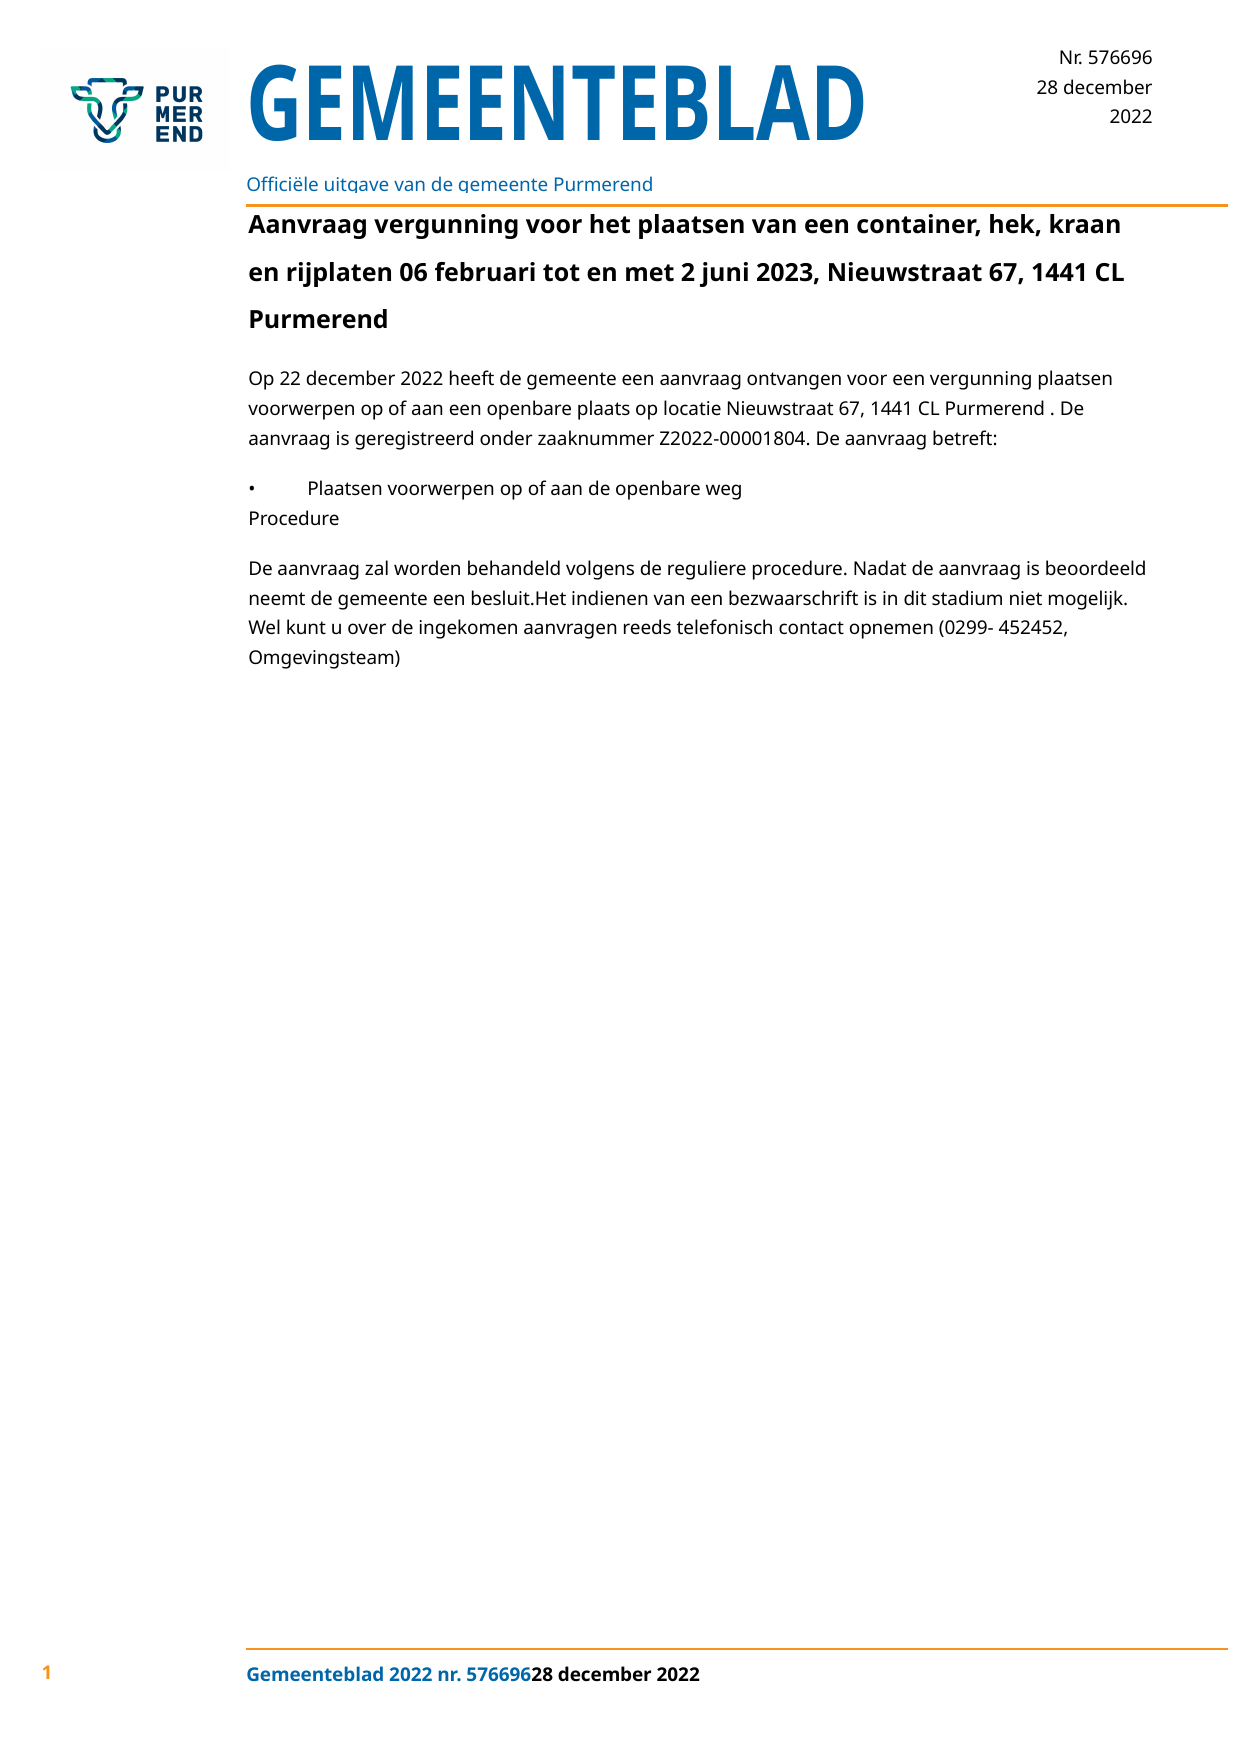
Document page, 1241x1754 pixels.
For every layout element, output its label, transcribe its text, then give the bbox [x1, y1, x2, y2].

text Procedure [248, 505, 1152, 530]
list Plaatsen voorwerpen op of aan de openbare weg [248, 475, 1152, 501]
picture [41, 47, 231, 172]
text Op 22 december 2022 heeft de gemeente een aanvraag ontvangen voor een vergunning plaatsen voorwerpen op of aan een openbare plaats op locatie Nieuwstraat 67, 1441 CL Purmerend . De aanvraag is geregistreerd onder zaaknummer Z2022-00001804. De aanvraag betreft: [248, 366, 1152, 450]
text De aanvraag zal worden behandeld volgens de reguliere procedure. Nadat de aanvraag is beoordeeld neemt de gemeente een besluit.Het indienen van een bezwaarschrift is in dit stadium niet mogelijk. Wel kunt u over de ingekomen aanvragen reeds telefonisch contact opnemen (0299- 452452, Omgevingsteam) [248, 555, 1152, 669]
text Aanvraag vergunning voor het plaatsen van een container, hek, kraan en rijplaten 06 februari tot en met 2 juni 2023, Nieuwstraat 67, 1441 CL Purmerend [248, 207, 1152, 336]
